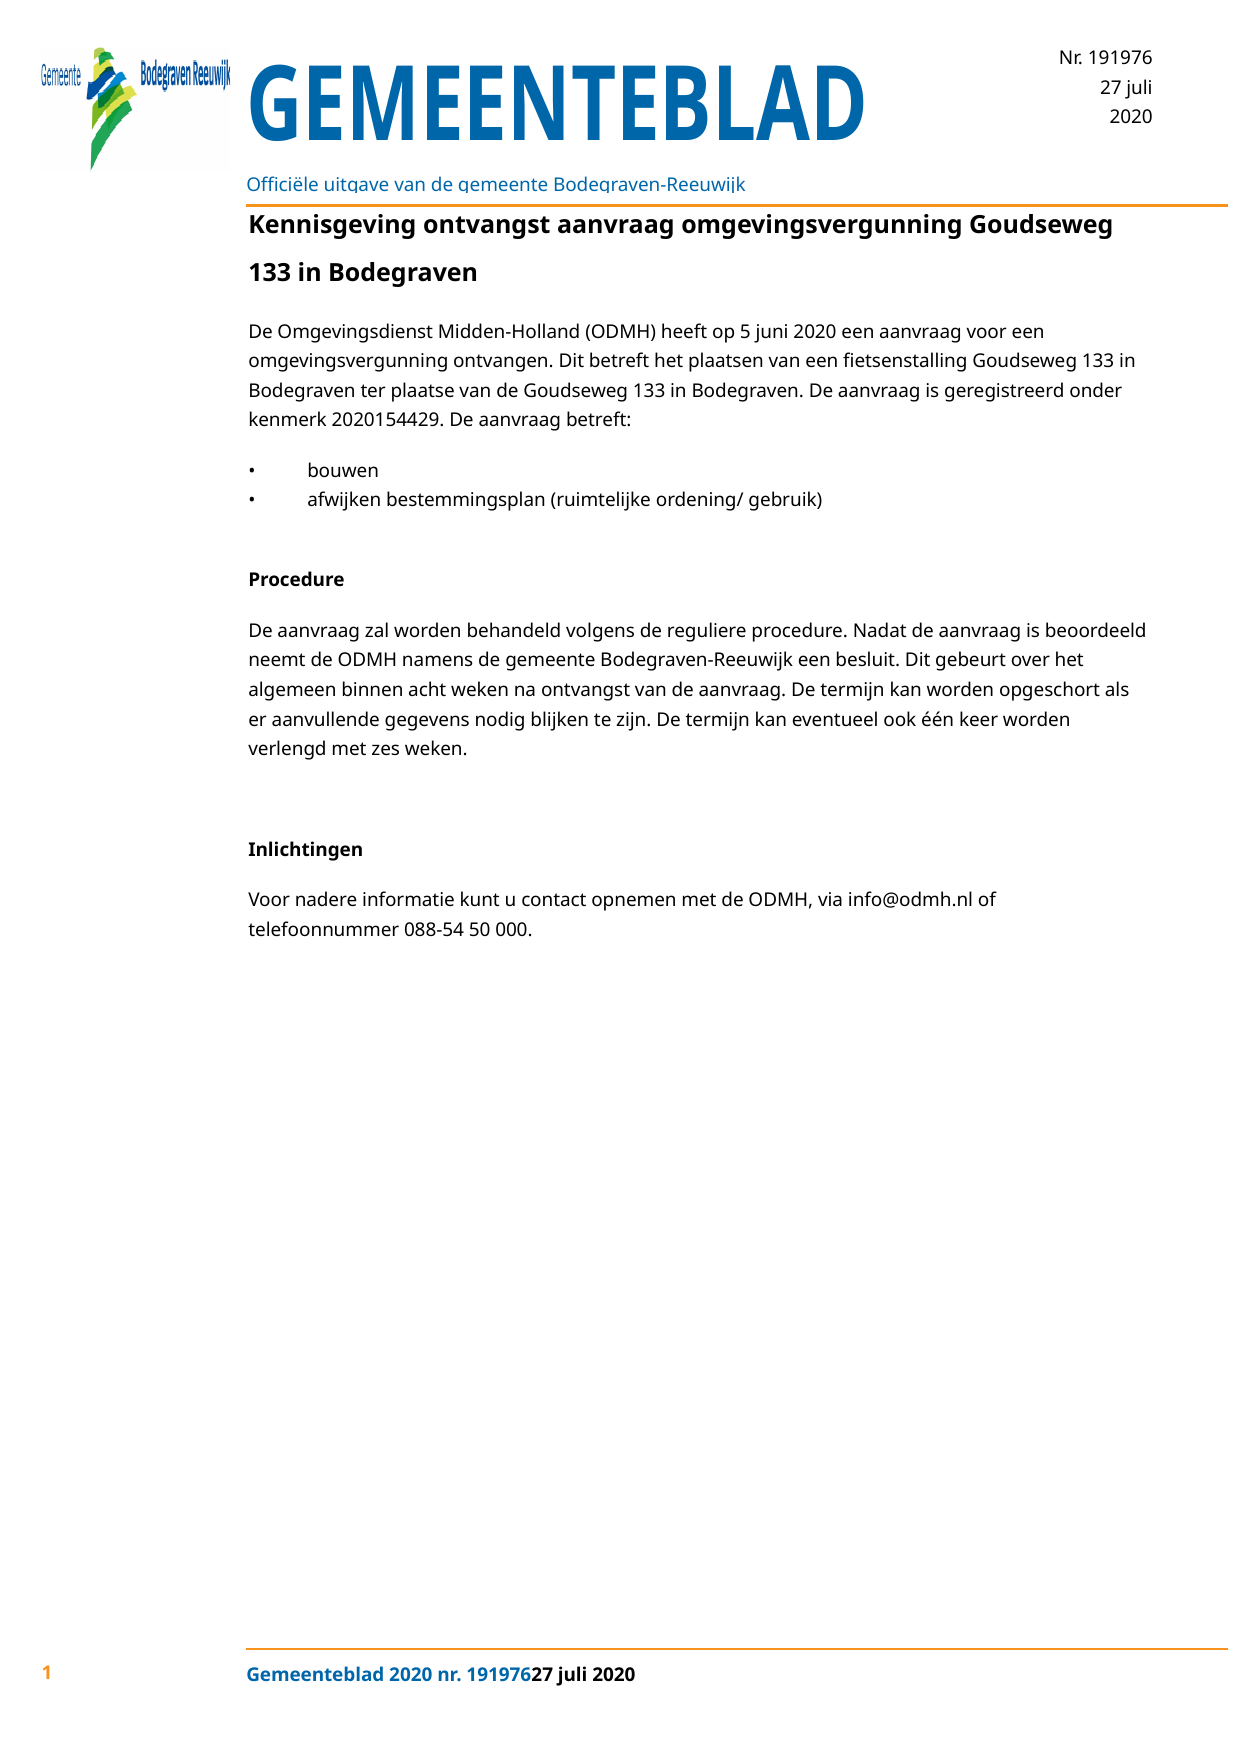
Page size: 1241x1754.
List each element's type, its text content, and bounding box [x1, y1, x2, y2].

list bouwen [248, 457, 1152, 483]
text De aanvraag zal worden behandeld volgens de reguliere procedure. Nadat de aanvraag is beoordeeld neemt de ODMH namens de gemeente Bodegraven-Reeuwijk een besluit. Dit gebeurt over het algemeen binnen acht weken na ontvangst van de aanvraag. De termijn kan worden opgeschort als er aanvullende gegevens nodig blijken te zijn. De termijn kan eventueel ook één keer worden verlengd met zes weken. [248, 617, 1152, 761]
list afwijken bestemmingsplan (ruimtelijke ordening/ gebruik) [248, 487, 1152, 512]
text Kennisgeving ontvangst aanvraag omgevingsvergunning Goudseweg 133 in Bodegraven [248, 207, 1152, 288]
text De Omgevingsdienst Midden-Holland (ODMH) heeft op 5 juni 2020 een aanvraag voor een omgevingsvergunning ontvangen. Dit betreft het plaatsen van een fietsenstalling Goudseweg 133 in Bodegraven ter plaatse van de Goudseweg 133 in Bodegraven. De aanvraag is geregistreerd onder kenmerk 2020154429. De aanvraag betreft: [248, 318, 1152, 432]
picture [41, 47, 231, 172]
text Inlichtingen [248, 836, 1152, 862]
text Procedure [248, 567, 1152, 592]
text Voor nadere informatie kunt u contact opnemen met de ODMH, via info@odmh.nl of telefoonnummer 088-54 50 000. [248, 887, 1152, 942]
